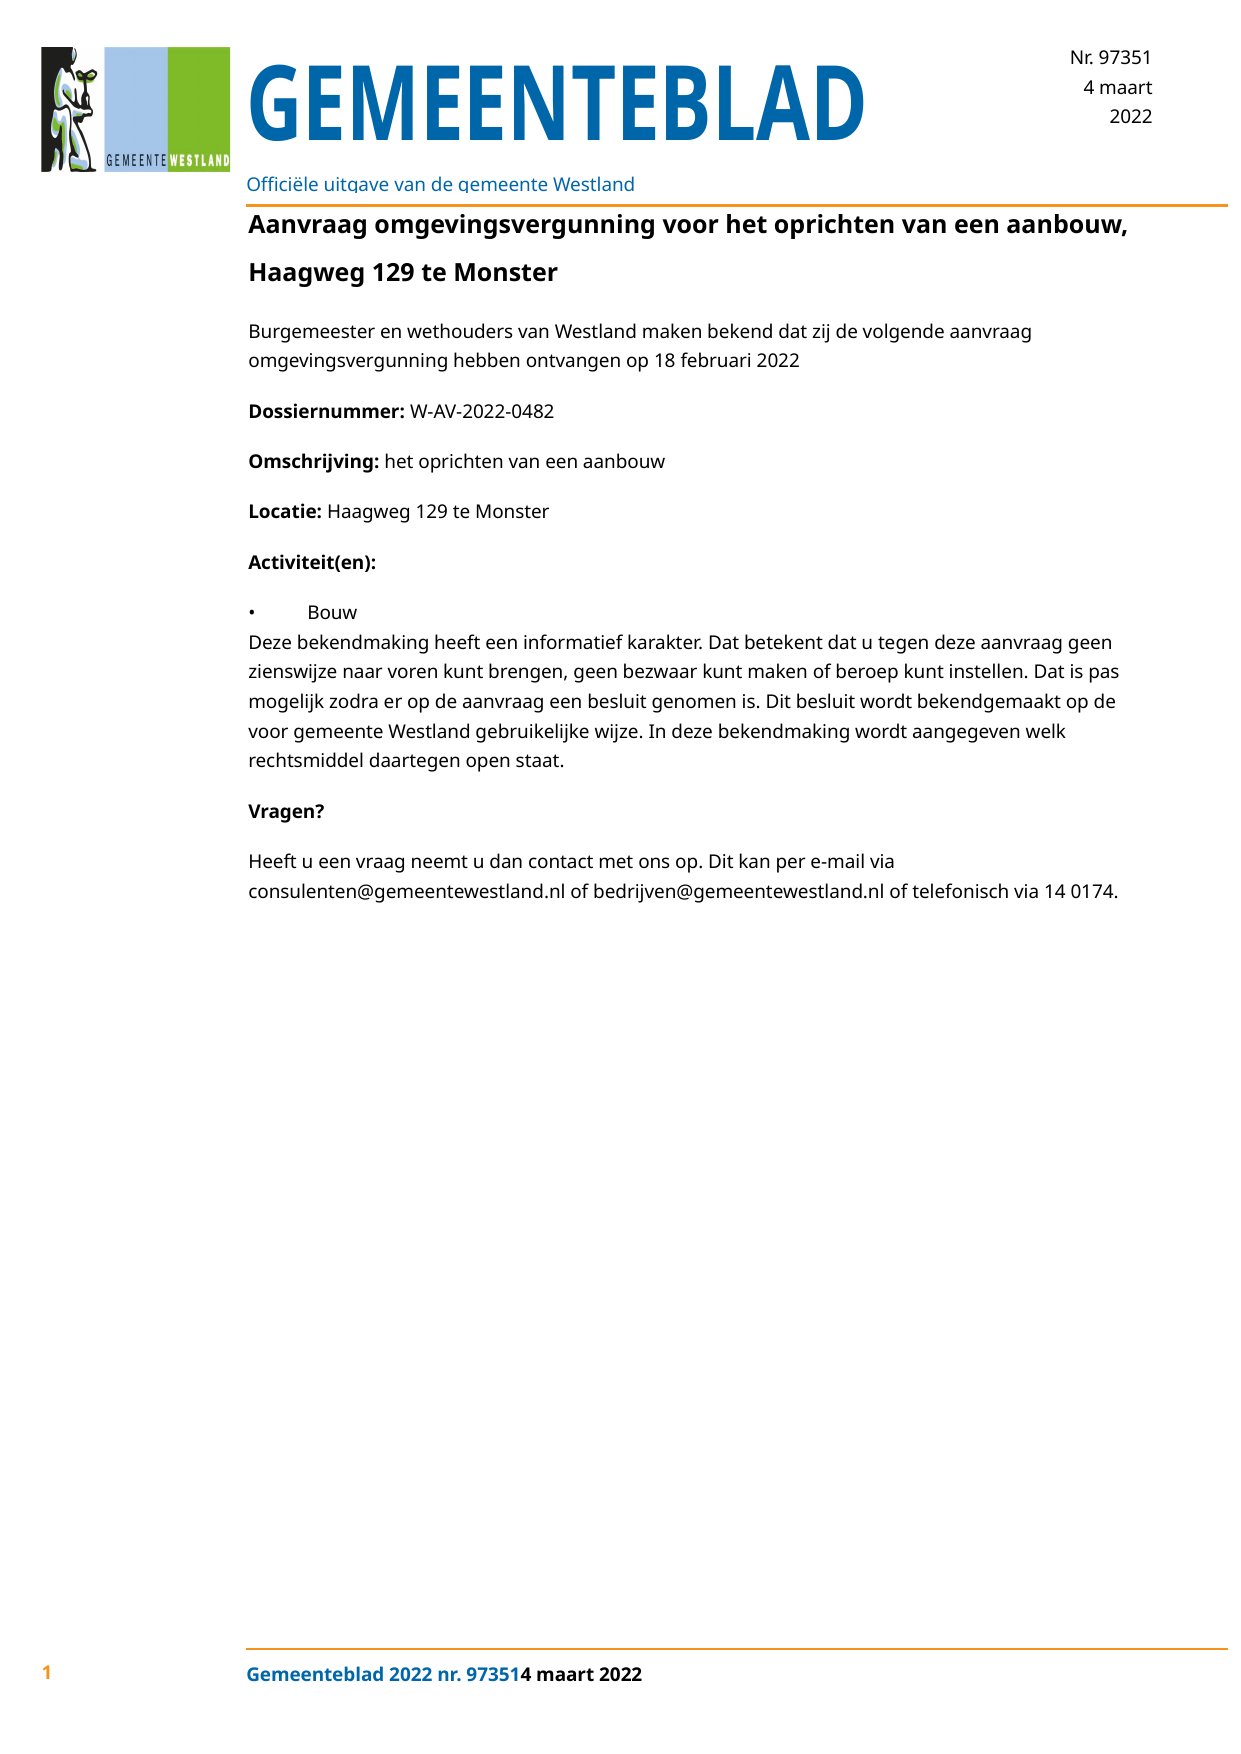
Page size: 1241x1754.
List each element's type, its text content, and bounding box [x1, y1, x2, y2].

text Locatie: Haagweg 129 te Monster [248, 499, 1152, 524]
text Burgemeester en wethouders van Westland maken bekend dat zij de volgende aanvraag omgevingsvergunning hebben ontvangen op 18 februari 2022 [248, 318, 1152, 373]
text Vragen? [248, 798, 1152, 824]
text Aanvraag omgevingsvergunning voor het oprichten van een aanbouw, Haagweg 129 te Monster [248, 207, 1152, 288]
text Dossiernummer: W-AV-2022-0482 [248, 398, 1152, 424]
text Deze bekendmaking heeft een informatief karakter. Dat betekent dat u tegen deze aanvraag geen zienswijze naar voren kunt brengen, geen bezwaar kunt maken of beroep kunt instellen. Dat is pas mogelijk zodra er op de aanvraag een besluit genomen is. Dit besluit wordt bekendgemaakt op de voor gemeente Westland gebruikelijke wijze. In deze bekendmaking wordt aangegeven welk rechtsmiddel daartegen open staat. [248, 629, 1152, 773]
text Activiteit(en): [248, 549, 1152, 575]
list Bouw [248, 599, 1152, 625]
picture [41, 47, 231, 172]
text Omschrijving: het oprichten van een aanbouw [248, 448, 1152, 474]
text Heeft u een vraag neemt u dan contact met ons op. Dit kan per e-mail via consulenten@gemeentewestland.nl of bedrijven@gemeentewestland.nl of telefonisch via 14 0174. [248, 848, 1152, 904]
